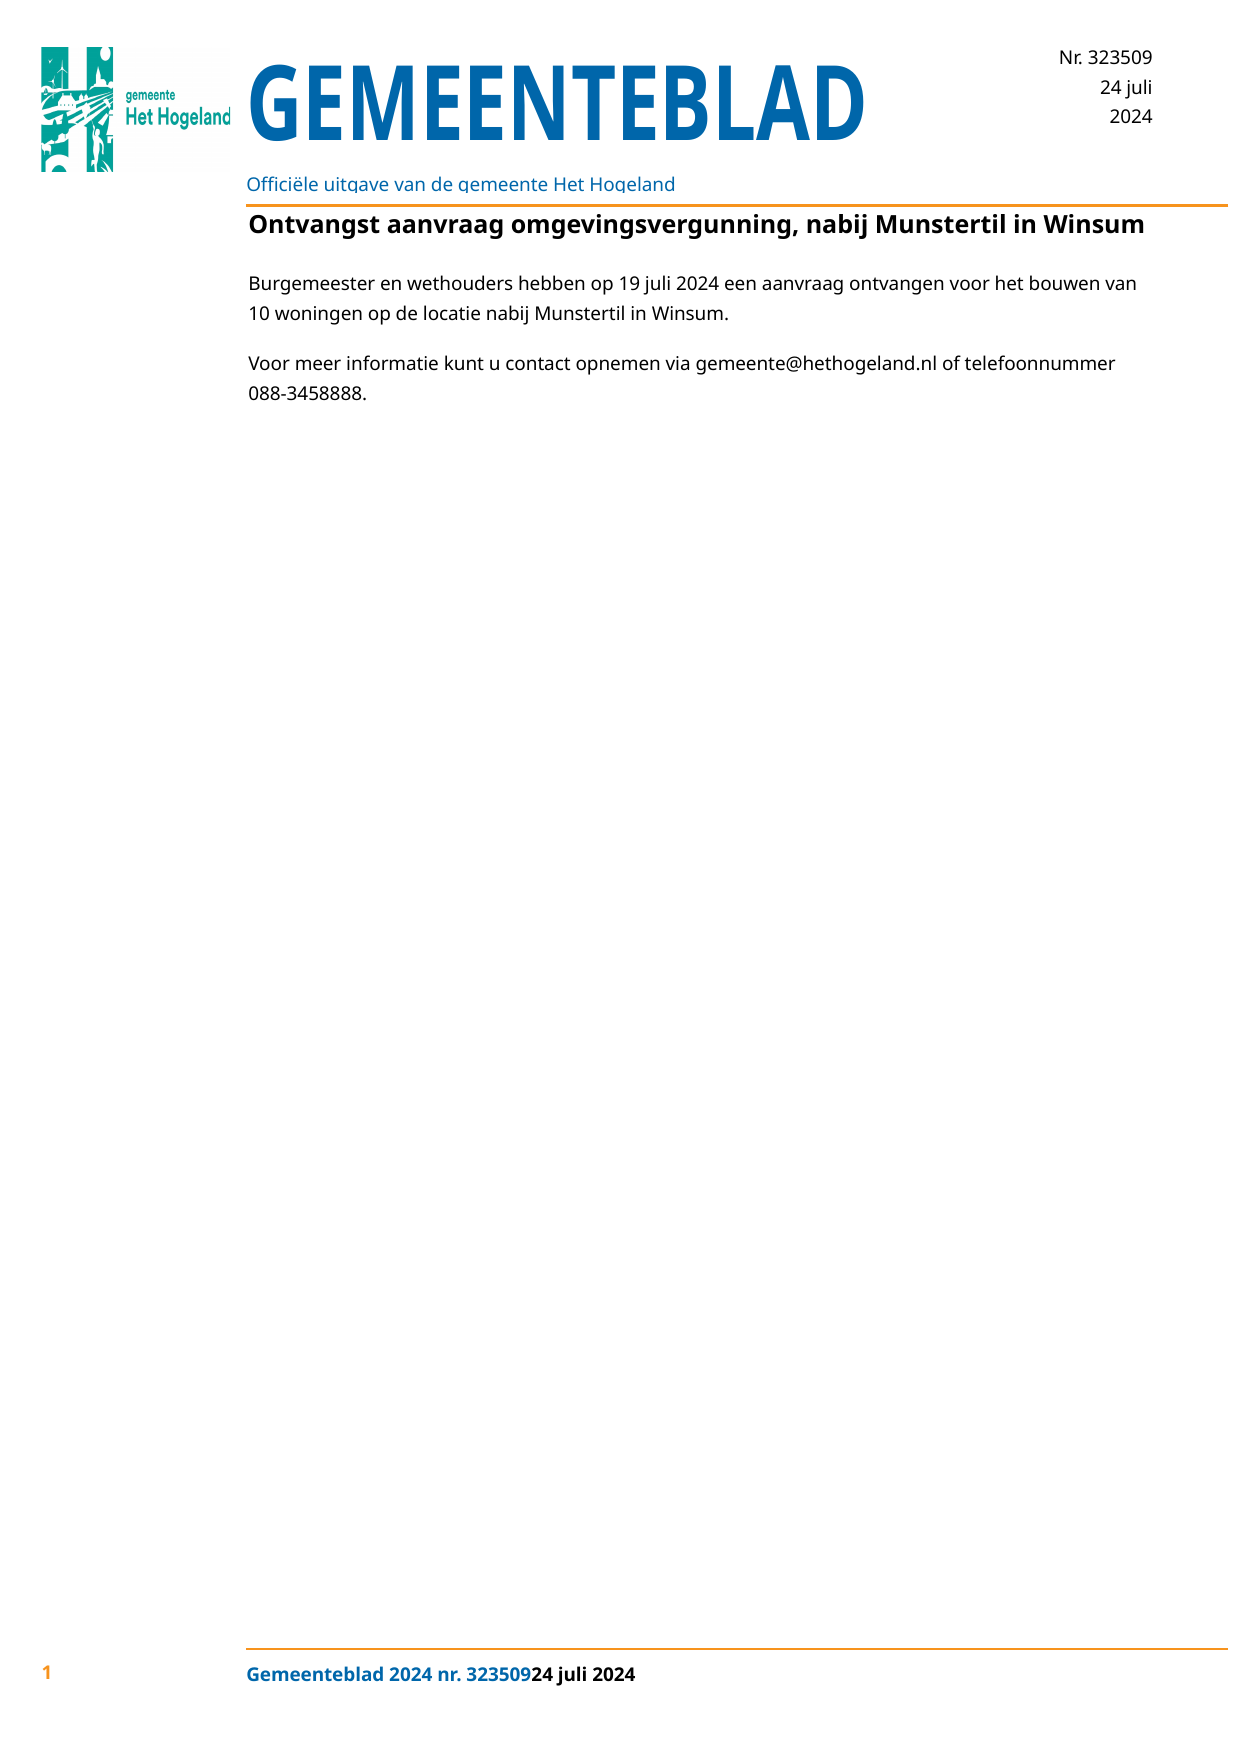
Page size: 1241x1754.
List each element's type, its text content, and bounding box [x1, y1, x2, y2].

text Burgemeester en wethouders hebben op 19 juli 2024 een aanvraag ontvangen voor het bouwen van 10 woningen op de locatie nabij Munstertil in Winsum. [248, 270, 1152, 326]
picture [41, 47, 231, 172]
text Voor meer informatie kunt u contact opnemen via gemeente@hethogeland.nl of telefoonnummer 088-3458888. [248, 350, 1152, 406]
text Ontvangst aanvraag omgevingsvergunning, nabij Munstertil in Winsum [248, 207, 1152, 241]
